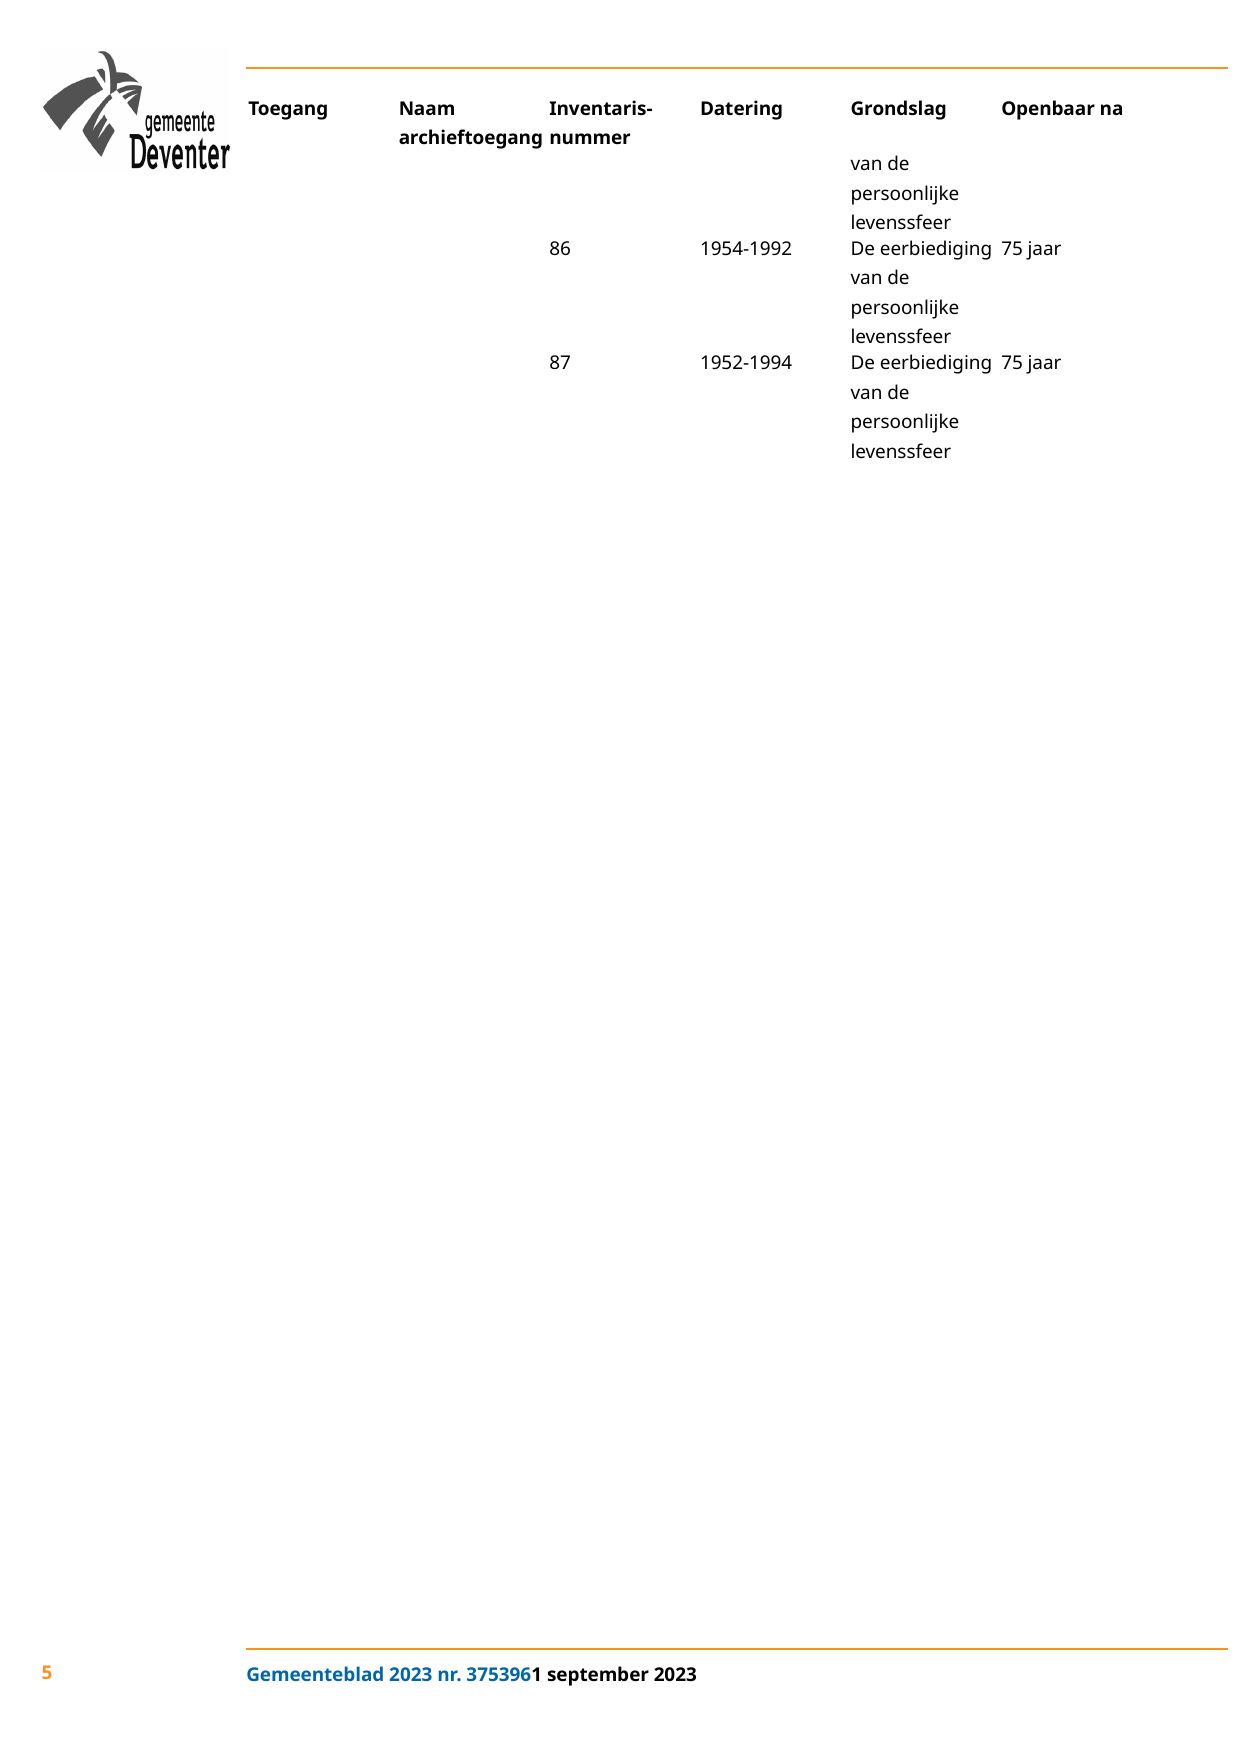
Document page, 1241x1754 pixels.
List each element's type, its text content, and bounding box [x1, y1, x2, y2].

table_header Grondslag [850, 95, 1001, 150]
table_cell 86 [549, 235, 700, 349]
table_cell [248, 150, 398, 235]
table_cell [399, 235, 549, 349]
table_cell [549, 150, 700, 235]
table_header Inventaris-nummer [549, 95, 700, 150]
table_cell 75 jaar [1001, 350, 1152, 464]
table_header Naam archieftoegang [399, 95, 549, 150]
table_cell [1001, 150, 1152, 235]
table_cell 87 [549, 350, 700, 464]
picture [41, 47, 231, 172]
table_cell [399, 150, 549, 235]
table_cell van de persoonlijke levenssfeer [850, 150, 1001, 235]
table_cell [248, 350, 398, 464]
table_header Toegang [248, 95, 398, 150]
table_cell 1954-1992 [700, 235, 850, 349]
table_header Datering [700, 95, 850, 150]
table_cell [248, 235, 398, 349]
table_cell [700, 150, 850, 235]
table_header Openbaar na [1001, 95, 1152, 150]
table_cell De eerbiediging van de persoonlijke levenssfeer [850, 350, 1001, 464]
table_cell [399, 350, 549, 464]
table_cell De eerbiediging van de persoonlijke levenssfeer [850, 235, 1001, 349]
table_cell 1952-1994 [700, 350, 850, 464]
table_cell 75 jaar [1001, 235, 1152, 349]
